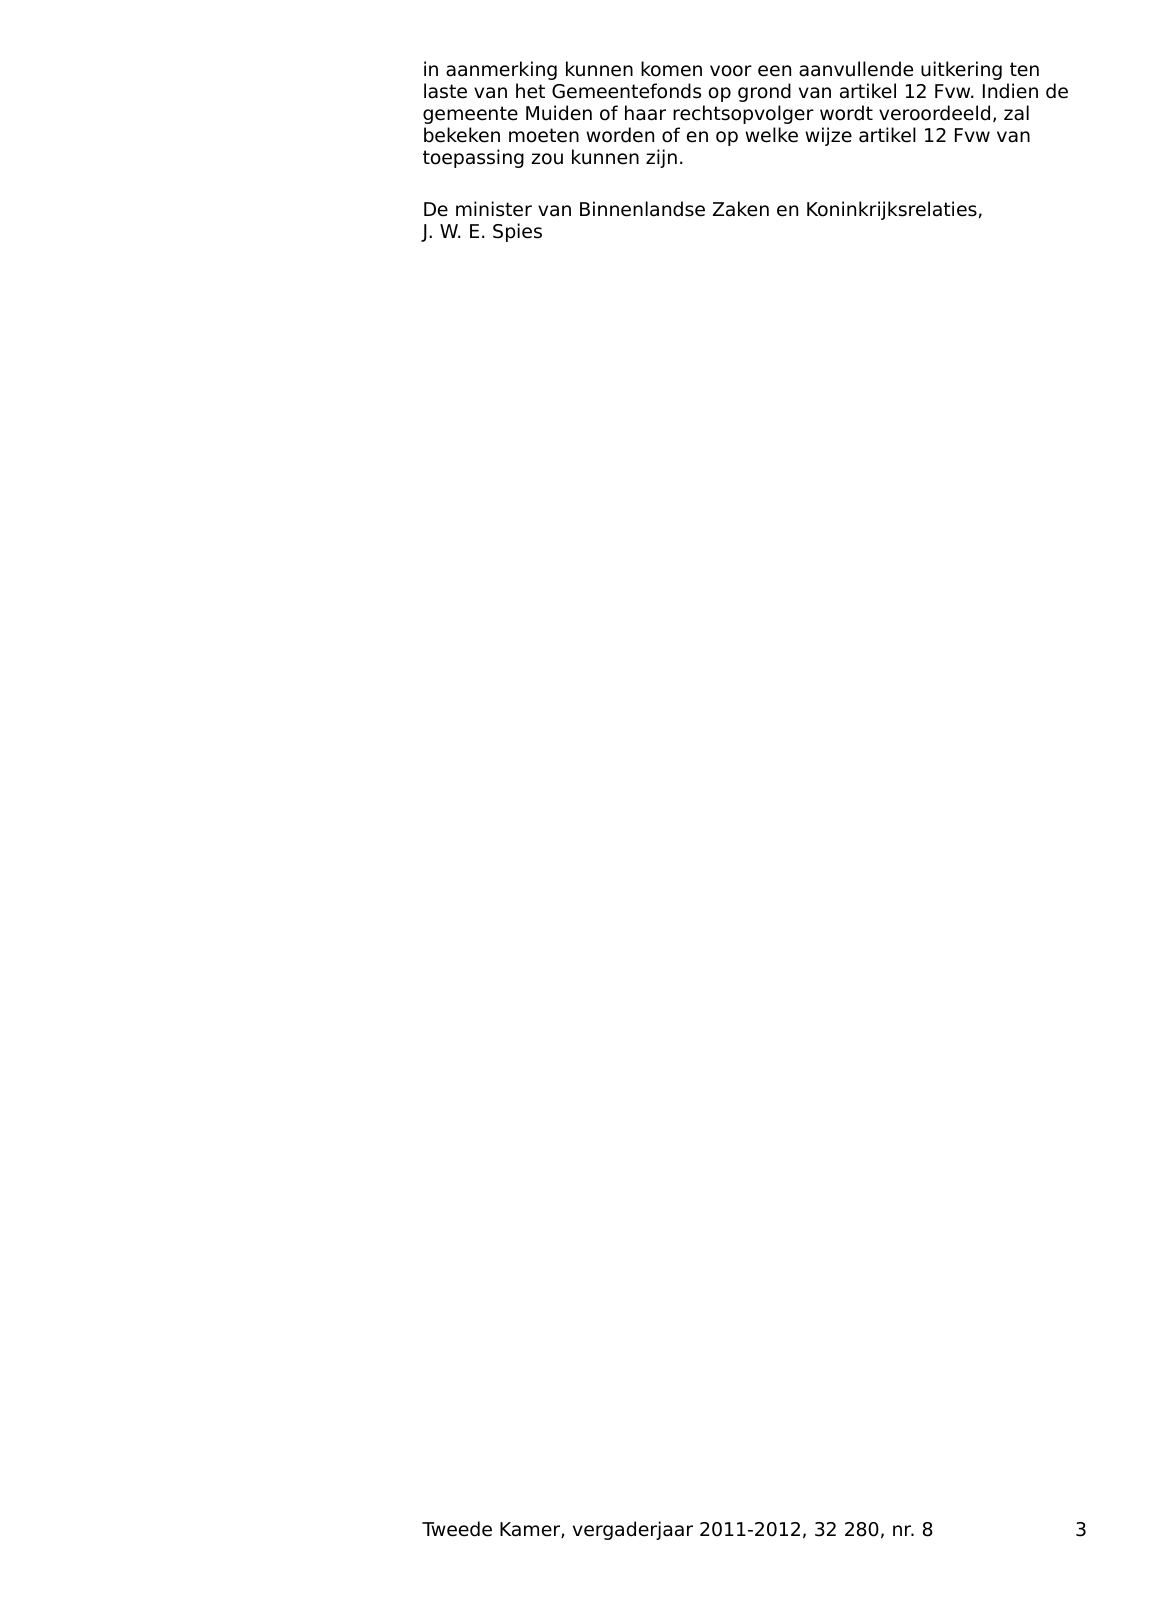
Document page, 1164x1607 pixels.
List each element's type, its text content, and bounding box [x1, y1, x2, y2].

text in aanmerking kunnen komen voor een aanvullende uitkering ten laste van het Gemeentefonds op grond van artikel 12 Fvw. Indien de gemeente Muiden of haar rechtsopvolger wordt veroordeeld, zal bekeken moeten worden of en op welke wijze artikel 12 Fvw van toepassing zou kunnen zijn. [422, 59, 1087, 169]
text De minister van Binnenlandse Zaken en Koninkrijksrelaties, J. W. E. Spies [422, 199, 1087, 243]
